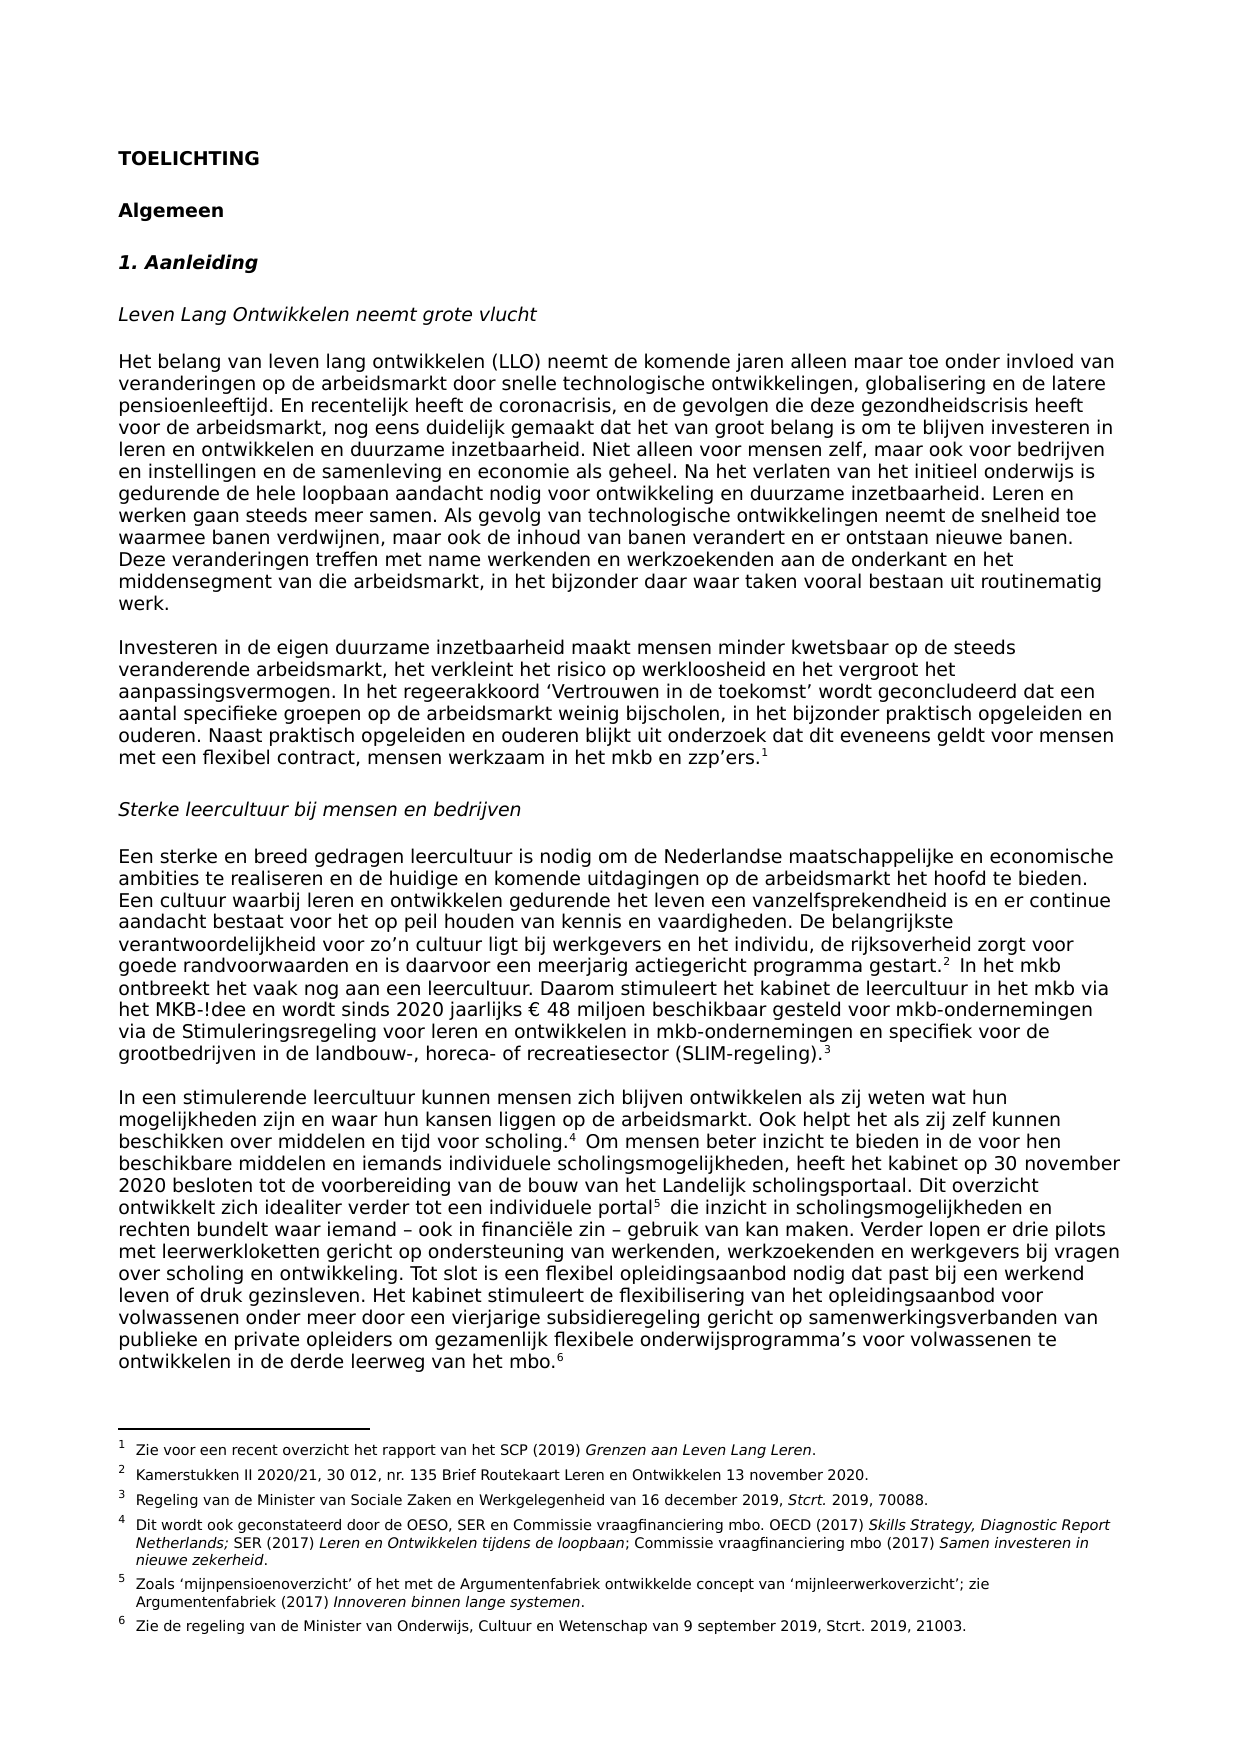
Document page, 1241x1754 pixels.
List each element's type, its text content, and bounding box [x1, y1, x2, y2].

text Zie voor een recent overzicht het rapport van het SCP (2019) Grenzen aan Leven Lang Leren. [118, 1438, 1122, 1460]
text Investeren in de eigen duurzame inzetbaarheid maakt mensen minder kwetsbaar op de steeds veranderende arbeidsmarkt, het verkleint het risico op werkloosheid en het vergroot het aanpassingsvermogen. In het regeerakkoord ‘Vertrouwen in de toekomst’ wordt geconcludeerd dat een aantal specifieke groepen op de arbeidsmarkt weinig bijscholen, in het bijzonder praktisch opgeleiden en ouderen. Naast praktisch opgeleiden en ouderen blijkt uit onderzoek dat dit eveneens geldt voor mensen met een flexibel contract, mensen werkzaam in het mkb en zzp’ers. [118, 637, 1122, 768]
text Regeling van de Minister van Sociale Zaken en Werkgelegenheid van 16 december 2019, Stcrt. 2019, 70088. [118, 1488, 1122, 1510]
text Zoals ‘mijnpensioenoverzicht’ of het met de Argumentenfabriek ontwikkelde concept van ‘mijnleerwerkoverzicht’; zie Argumentenfabriek (2017) Innoveren binnen lange systemen. [118, 1572, 1122, 1611]
text In een stimulerende leercultuur kunnen mensen zich blijven ontwikkelen als zij weten wat hun mogelijkheden zijn en waar hun kansen liggen op de arbeidsmarkt. Ook helpt het als zij zelf kunnen beschikken over middelen en tijd voor scholing. Om mensen beter inzicht te bieden in de voor hen beschikbare middelen en iemands individuele scholingsmogelijkheden, heeft het kabinet op 30 november 2020 besloten tot de voorbereiding van de bouw van het Landelijk scholingsportaal. Dit overzicht ontwikkelt zich idealiter verder tot een individuele portal die inzicht in scholingsmogelijkheden en rechten bundelt waar iemand – ook in financiële zin – gebruik van kan maken. Verder lopen er drie pilots met leerwerkloketten gericht op ondersteuning van werkenden, werkzoekenden en werkgevers bij vragen over scholing en ontwikkeling. Tot slot is een flexibel opleidingsaanbod nodig dat past bij een werkend leven of druk gezinsleven. Het kabinet stimuleert de flexibilisering van het opleidingsaanbod voor volwassenen onder meer door een vierjarige subsidieregeling gericht op samenwerkingsverbanden van publieke en private opleiders om gezamenlijk flexibele onderwijsprogramma’s voor volwassenen te ontwikkelen in de derde leerweg van het mbo. [118, 1087, 1122, 1373]
text Dit wordt ook geconstateerd door de OESO, SER en Commissie vraagfinanciering mbo. OECD (2017) Skills Strategy, Diagnostic Report Netherlands; SER (2017) Leren en Ontwikkelen tijdens de loopbaan; Commissie vraagfinanciering mbo (2017) Samen investeren in nieuwe zekerheid. [118, 1513, 1122, 1569]
subtitle TOELICHTING [118, 148, 1122, 170]
text Kamerstukken II 2020/21, 30 012, nr. 135 Brief Routekaart Leren en Ontwikkelen 13 november 2020. [118, 1463, 1122, 1485]
text Een sterke en breed gedragen leercultuur is nodig om de Nederlandse maatschappelijke en economische ambities te realiseren en de huidige en komende uitdagingen op de arbeidsmarkt het hoofd te bieden. Een cultuur waarbij leren en ontwikkelen gedurende het leven een vanzelfsprekendheid is en er continue aandacht bestaat voor het op peil houden van kennis en vaardigheden. De belangrijkste verantwoordelijkheid voor zo’n cultuur ligt bij werkgevers en het individu, de rijksoverheid zorgt voor goede randvoorwaarden en is daarvoor een meerjarig actiegericht programma gestart. In het mkb ontbreekt het vaak nog aan een leercultuur. Daarom stimuleert het kabinet de leercultuur in het mkb via het MKB-!dee en wordt sinds 2020 jaarlijks € 48 miljoen beschikbaar gesteld voor mkb-ondernemingen via de Stimuleringsregeling voor leren en ontwikkelen in mkb-ondernemingen en specifiek voor de grootbedrijven in de landbouw-, horeca- of recreatiesector (SLIM-regeling). [118, 846, 1122, 1065]
subtitle Leven Lang Ontwikkelen neemt grote vlucht [118, 304, 1122, 326]
text Het belang van leven lang ontwikkelen (LLO) neemt de komende jaren alleen maar toe onder invloed van veranderingen op de arbeidsmarkt door snelle technologische ontwikkelingen, globalisering en de latere pensioenleeftijd. En recentelijk heeft de coronacrisis, en de gevolgen die deze gezondheidscrisis heeft voor de arbeidsmarkt, nog eens duidelijk gemaakt dat het van groot belang is om te blijven investeren in leren en ontwikkelen en duurzame inzetbaarheid. Niet alleen voor mensen zelf, maar ook voor bedrijven en instellingen en de samenleving en economie als geheel. Na het verlaten van het initieel onderwijs is gedurende de hele loopbaan aandacht nodig voor ontwikkeling en duurzame inzetbaarheid. Leren en werken gaan steeds meer samen. Als gevolg van technologische ontwikkelingen neemt de snelheid toe waarmee banen verdwijnen, maar ook de inhoud van banen verandert en er ontstaan nieuwe banen. Deze veranderingen treffen met name werkenden en werkzoekenden aan de onderkant en het middensegment van die arbeidsmarkt, in het bijzonder daar waar taken vooral bestaan uit routinematig werk. [118, 351, 1122, 615]
subtitle Algemeen [118, 200, 1122, 222]
subtitle Sterke leercultuur bij mensen en bedrijven [118, 798, 1122, 821]
text Zie de regeling van de Minister van Onderwijs, Cultuur en Wetenschap van 9 september 2019, Stcrt. 2019, 21003. [118, 1614, 1122, 1636]
subtitle 1. Aanleiding [118, 252, 1122, 274]
